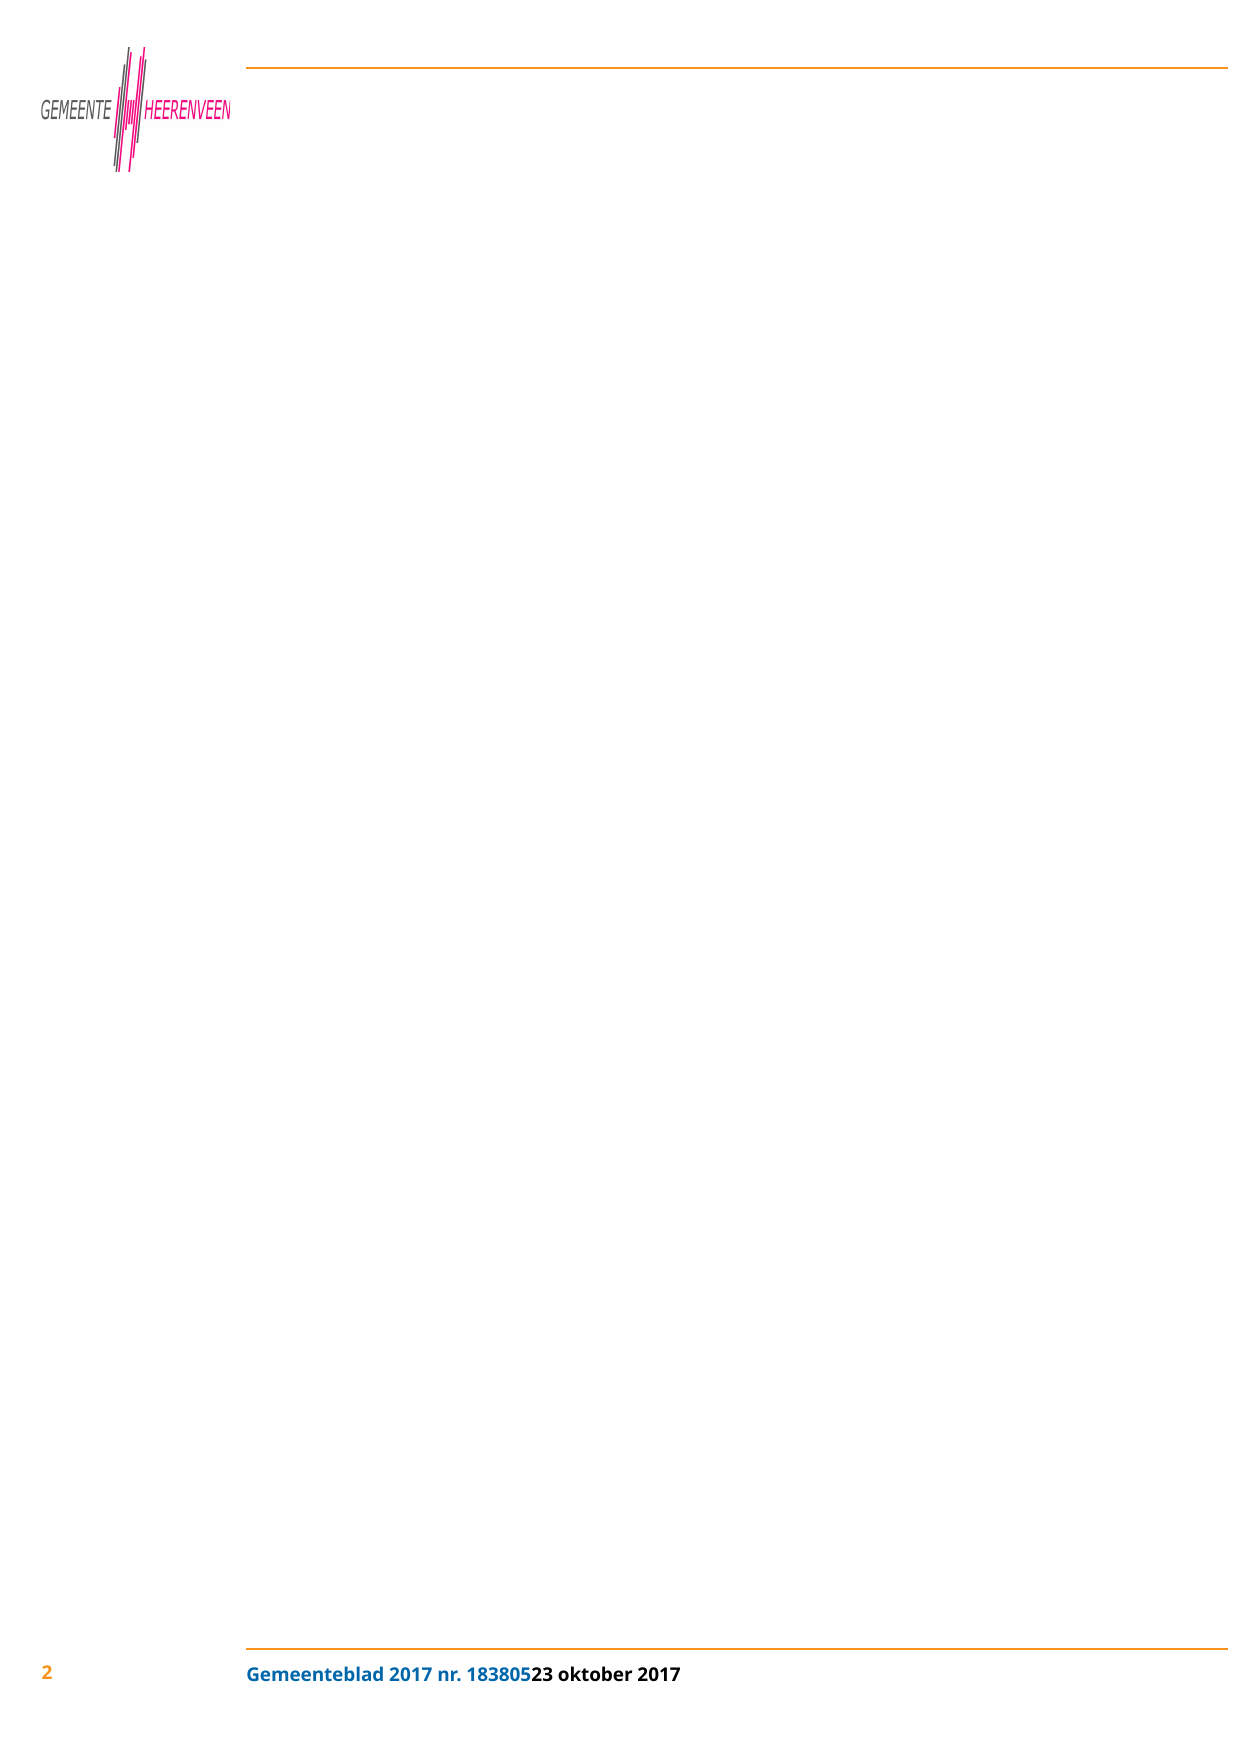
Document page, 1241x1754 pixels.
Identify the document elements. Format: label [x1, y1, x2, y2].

picture [41, 47, 231, 172]
